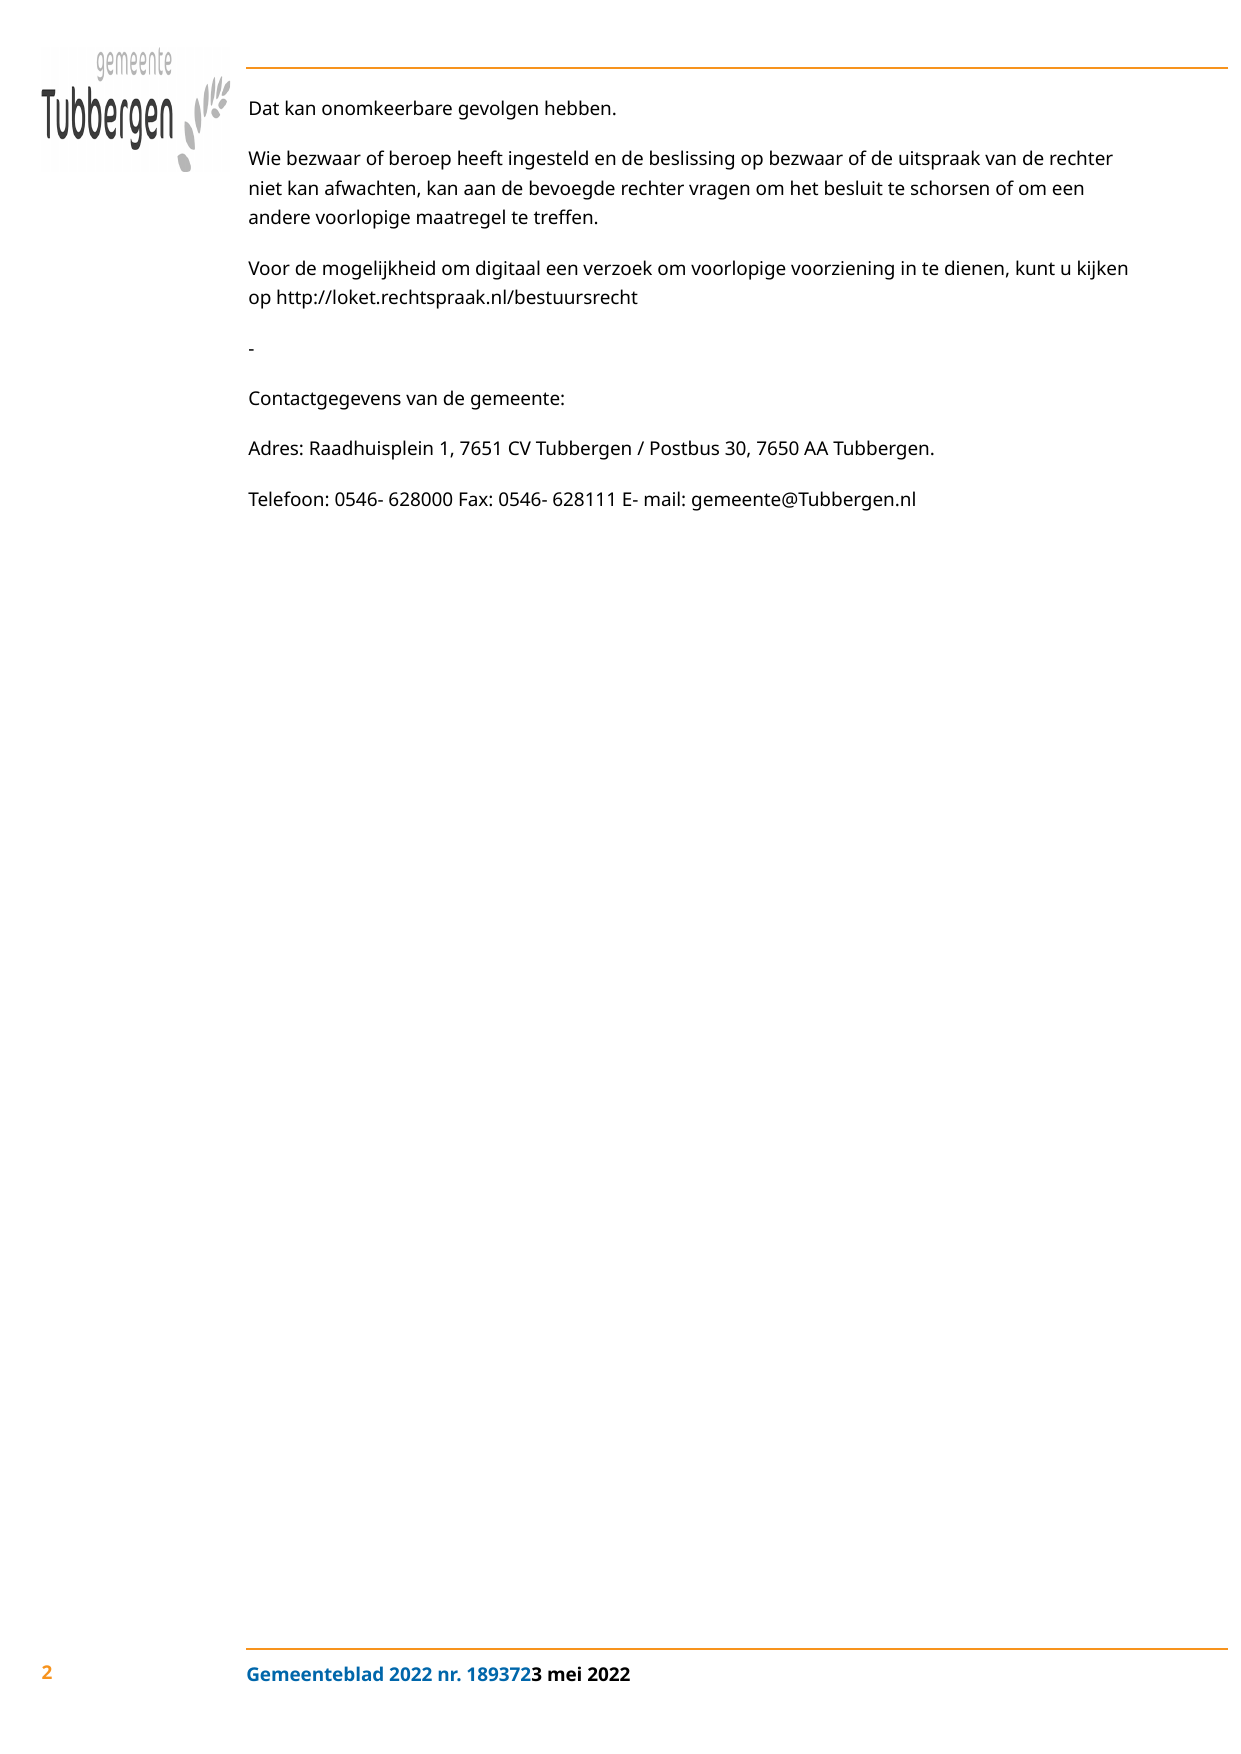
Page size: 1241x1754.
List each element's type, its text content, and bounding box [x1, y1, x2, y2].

text - [248, 335, 1152, 361]
text Contactgegevens van de gemeente: [248, 385, 1152, 411]
text Telefoon: 0546- 628000 Fax: 0546- 628111 E- mail: gemeente@Tubbergen.nl [248, 486, 1152, 512]
text Adres: Raadhuisplein 1, 7651 CV Tubbergen / Postbus 30, 7650 AA Tubbergen. [248, 436, 1152, 461]
text Voor de mogelijkheid om digitaal een verzoek om voorlopige voorziening in te dienen, kunt u kijken op http://loket.rechtspraak.nl/bestuursrecht [248, 255, 1152, 310]
picture [41, 47, 231, 172]
text Dat kan onomkeerbare gevolgen hebben. [248, 95, 1152, 121]
text Wie bezwaar of beroep heeft ingesteld en de beslissing op bezwaar of de uitspraak van de rechter niet kan afwachten, kan aan de bevoegde rechter vragen om het besluit te schorsen of om een andere voorlopige maatregel te treffen. [248, 145, 1152, 230]
